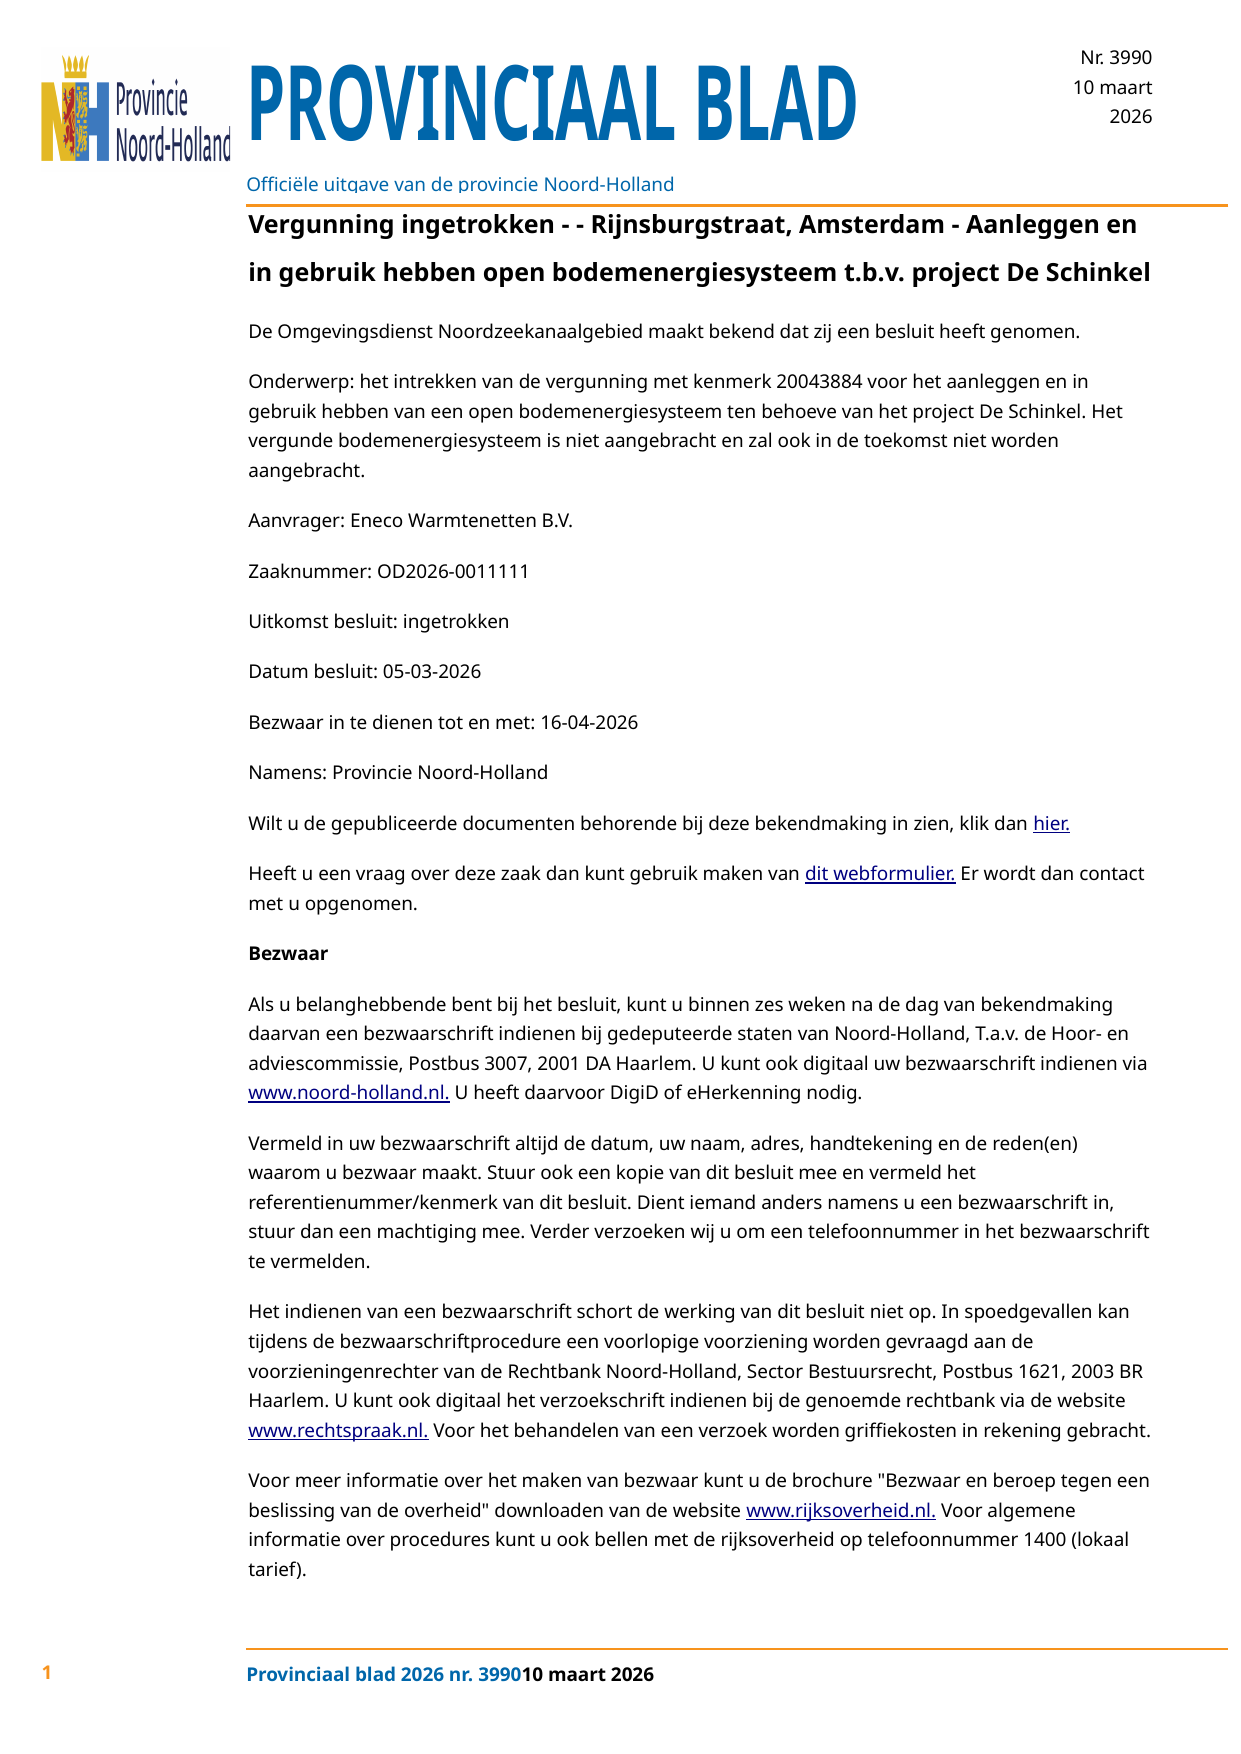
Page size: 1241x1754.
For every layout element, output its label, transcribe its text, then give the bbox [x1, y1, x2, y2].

text De Omgevingsdienst Noordzeekanaalgebied maakt bekend dat zij een besluit heeft genomen. [248, 318, 1152, 344]
text Zaaknummer: OD2026-0011111 [248, 558, 1152, 584]
text Onderwerp: het intrekken van de vergunning met kenmerk 20043884 voor het aanleggen en in gebruik hebben van een open bodemenergiesysteem ten behoeve van het project De Schinkel. Het vergunde bodemenergiesysteem is niet aangebracht en zal ook in de toekomst niet worden aangebracht. [248, 368, 1152, 483]
text Het indienen van een bezwaarschrift schort de werking van dit besluit niet op. In spoedgevallen kan tijdens de bezwaarschriftprocedure een voorlopige voorziening worden gevraagd aan de voorzieningenrechter van de Rechtbank Noord-Holland, Sector Bestuursrecht, Postbus 1621, 2003 BR Haarlem. U kunt ook digitaal het verzoekschrift indienen bij de genoemde rechtbank via de website www.rechtspraak.nl. Voor het behandelen van een verzoek worden griffiekosten in rekening gebracht. [248, 1299, 1152, 1443]
text Heeft u een vraag over deze zaak dan kunt gebruik maken van dit webformulier. Er wordt dan contact met u opgenomen. [248, 860, 1152, 916]
text Aanvrager: Eneco Warmtenetten B.V. [248, 507, 1152, 533]
picture [41, 47, 231, 172]
text Vermeld in uw bezwaarschrift altijd de datum, uw naam, adres, handtekening en de reden(en) waarom u bezwaar maakt. Stuur ook een kopie van dit besluit mee en vermeld het referentienummer/kenmerk van dit besluit. Dient iemand anders namens u een bezwaarschrift in, stuur dan een machtiging mee. Verder verzoeken wij u om een telefoonnummer in het bezwaarschrift te vermelden. [248, 1130, 1152, 1274]
text Vergunning ingetrokken - - Rijnsburgstraat, Amsterdam - Aanleggen en in gebruik hebben open bodemenergiesysteem t.b.v. project De Schinkel [248, 207, 1152, 288]
text Bezwaar in te dienen tot en met: 16-04-2026 [248, 709, 1152, 735]
text Voor meer informatie over het maken van bezwaar kunt u de brochure "Bezwaar en beroep tegen een beslissing van de overheid" downloaden van de website www.rijksoverheid.nl. Voor algemene informatie over procedures kunt u ook bellen met de rijksoverheid op telefoonnummer 1400 (lokaal tarief). [248, 1467, 1152, 1582]
text Namens: Provincie Noord-Holland [248, 759, 1152, 785]
text Datum besluit: 05-03-2026 [248, 659, 1152, 684]
text Wilt u de gepubliceerde documenten behorende bij deze bekendmaking in zien, klik dan hier. [248, 810, 1152, 836]
text Als u belanghebbende bent bij het besluit, kunt u binnen zes weken na de dag van bekendmaking daarvan een bezwaarschrift indienen bij gedeputeerde staten van Noord-Holland, T.a.v. de Hoor- en adviescommissie, Postbus 3007, 2001 DA Haarlem. U kunt ook digitaal uw bezwaarschrift indienen via www.noord-holland.nl. U heeft daarvoor DigiD of eHerkenning nodig. [248, 991, 1152, 1105]
text Uitkomst besluit: ingetrokken [248, 608, 1152, 634]
text Bezwaar [248, 940, 1152, 966]
